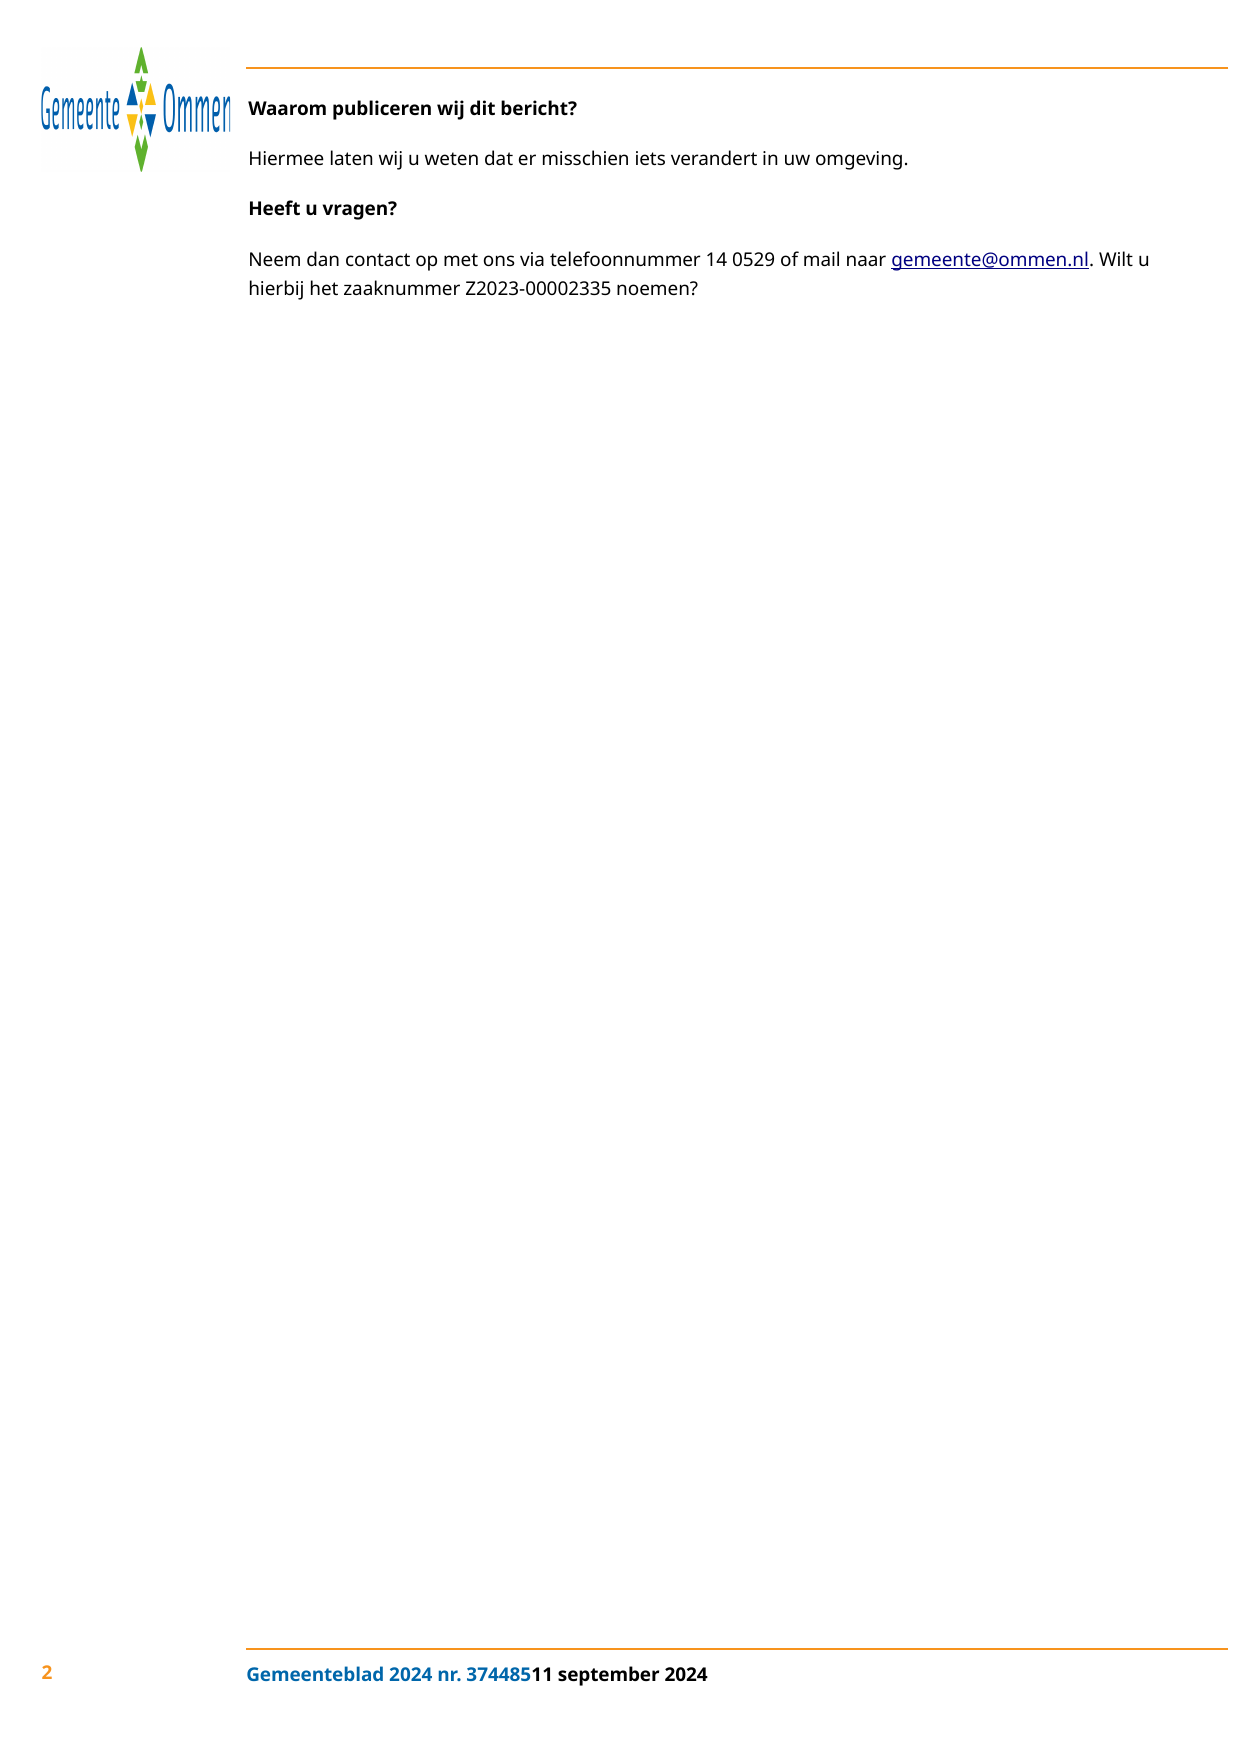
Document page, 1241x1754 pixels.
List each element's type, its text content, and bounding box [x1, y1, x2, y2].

text Neem dan contact op met ons via telefoonnummer 14 0529 of mail naar gemeente@ommen.nl. Wilt u hierbij het zaaknummer Z2023-00002335 noemen? [248, 246, 1152, 301]
text Waarom publiceren wij dit bericht? [248, 95, 1152, 121]
text Hiermee laten wij u weten dat er misschien iets verandert in uw omgeving. [248, 145, 1152, 171]
text Heeft u vragen? [248, 196, 1152, 221]
picture [41, 47, 231, 172]
